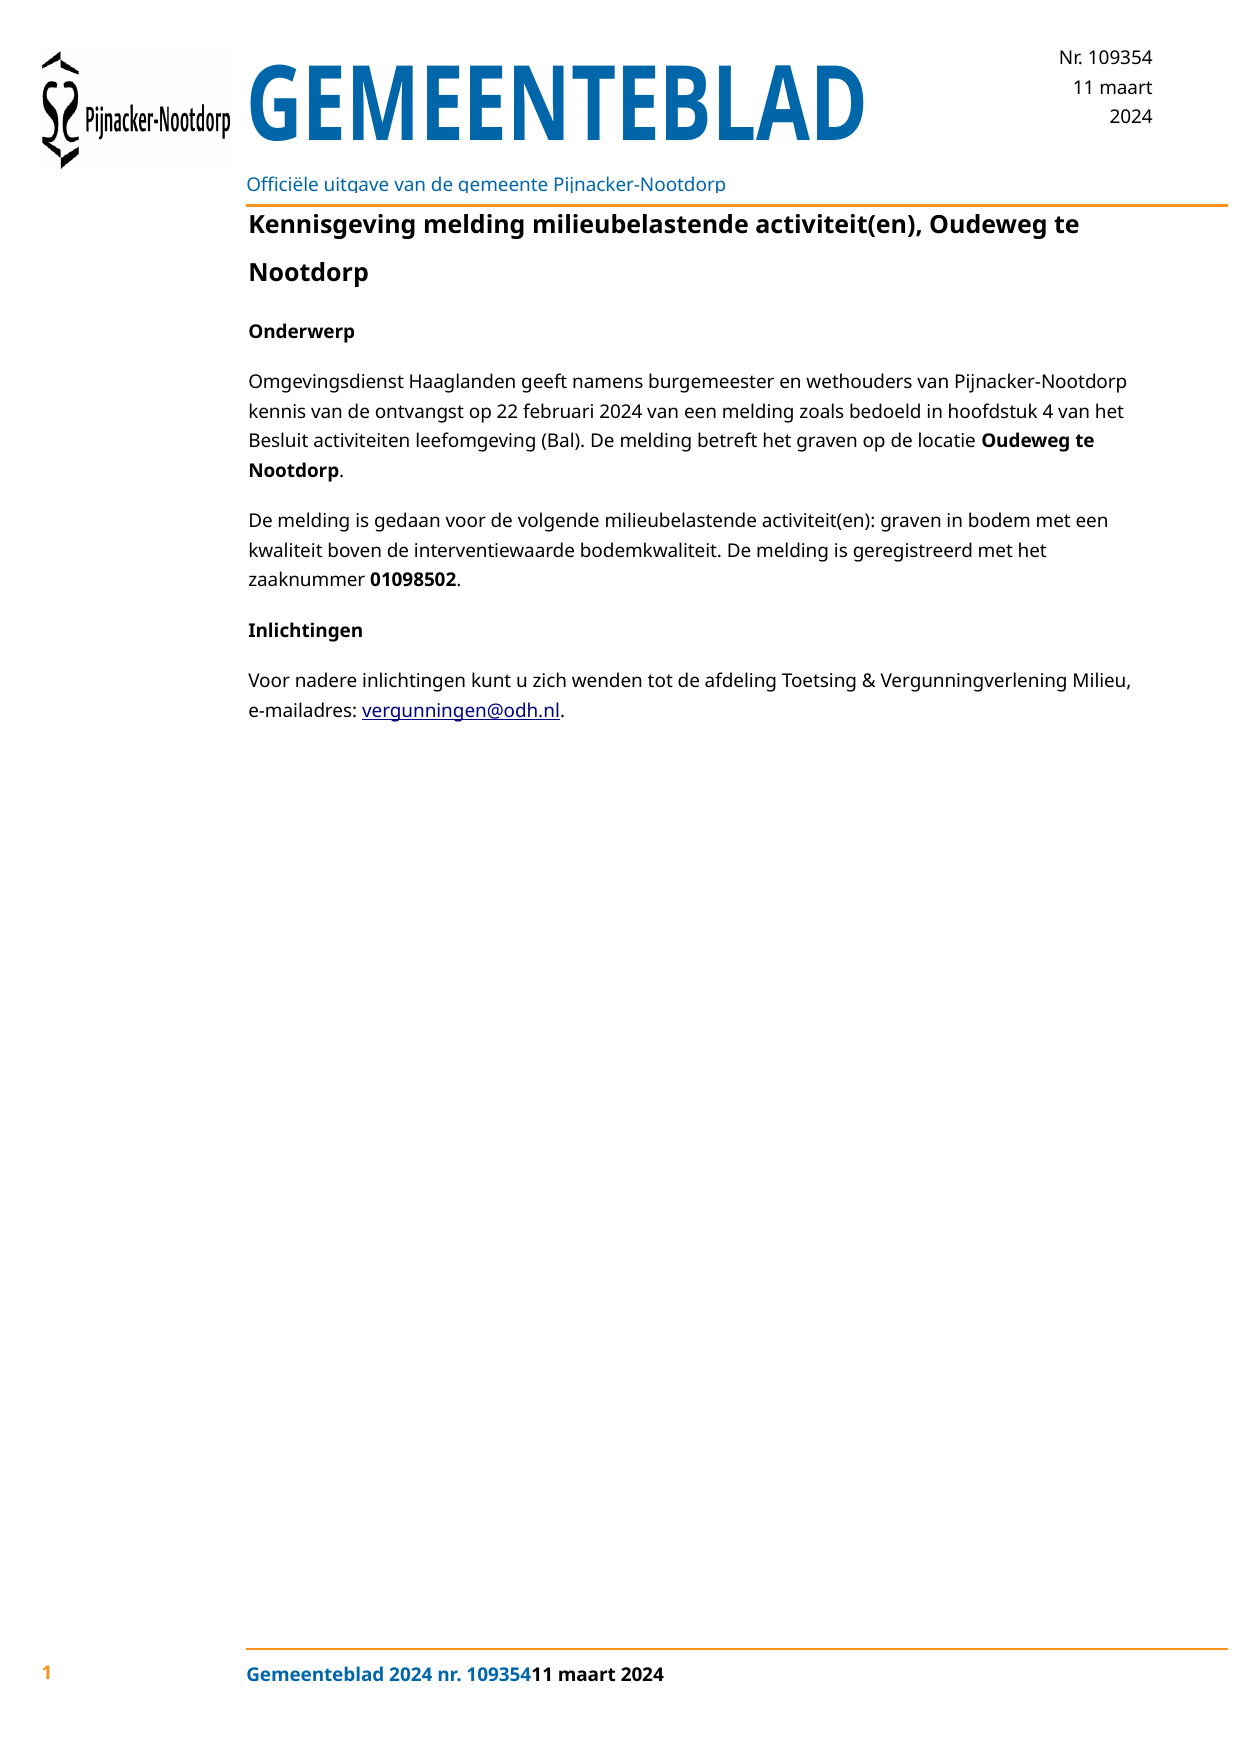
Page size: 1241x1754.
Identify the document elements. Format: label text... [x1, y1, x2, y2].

text Voor nadere inlichtingen kunt u zich wenden tot de afdeling Toetsing & Vergunningverlening Milieu, e-mailadres: vergunningen@odh.nl. [248, 667, 1152, 723]
text Omgevingsdienst Haaglanden geeft namens burgemeester en wethouders van Pijnacker-Nootdorp kennis van de ontvangst op 22 februari 2024 van een melding zoals bedoeld in hoofdstuk 4 van het Besluit activiteiten leefomgeving (Bal). De melding betreft het graven op de locatie Oudeweg te Nootdorp. [248, 368, 1152, 483]
text Inlichtingen [248, 617, 1152, 643]
text Onderwerp [248, 318, 1152, 344]
text Kennisgeving melding milieubelastende activiteit(en), Oudeweg te Nootdorp [248, 207, 1152, 288]
text De melding is gedaan voor de volgende milieubelastende activiteit(en): graven in bodem met een kwaliteit boven de interventiewaarde bodemkwaliteit. De melding is geregistreerd met het zaaknummer 01098502. [248, 507, 1152, 592]
picture [41, 47, 231, 172]
